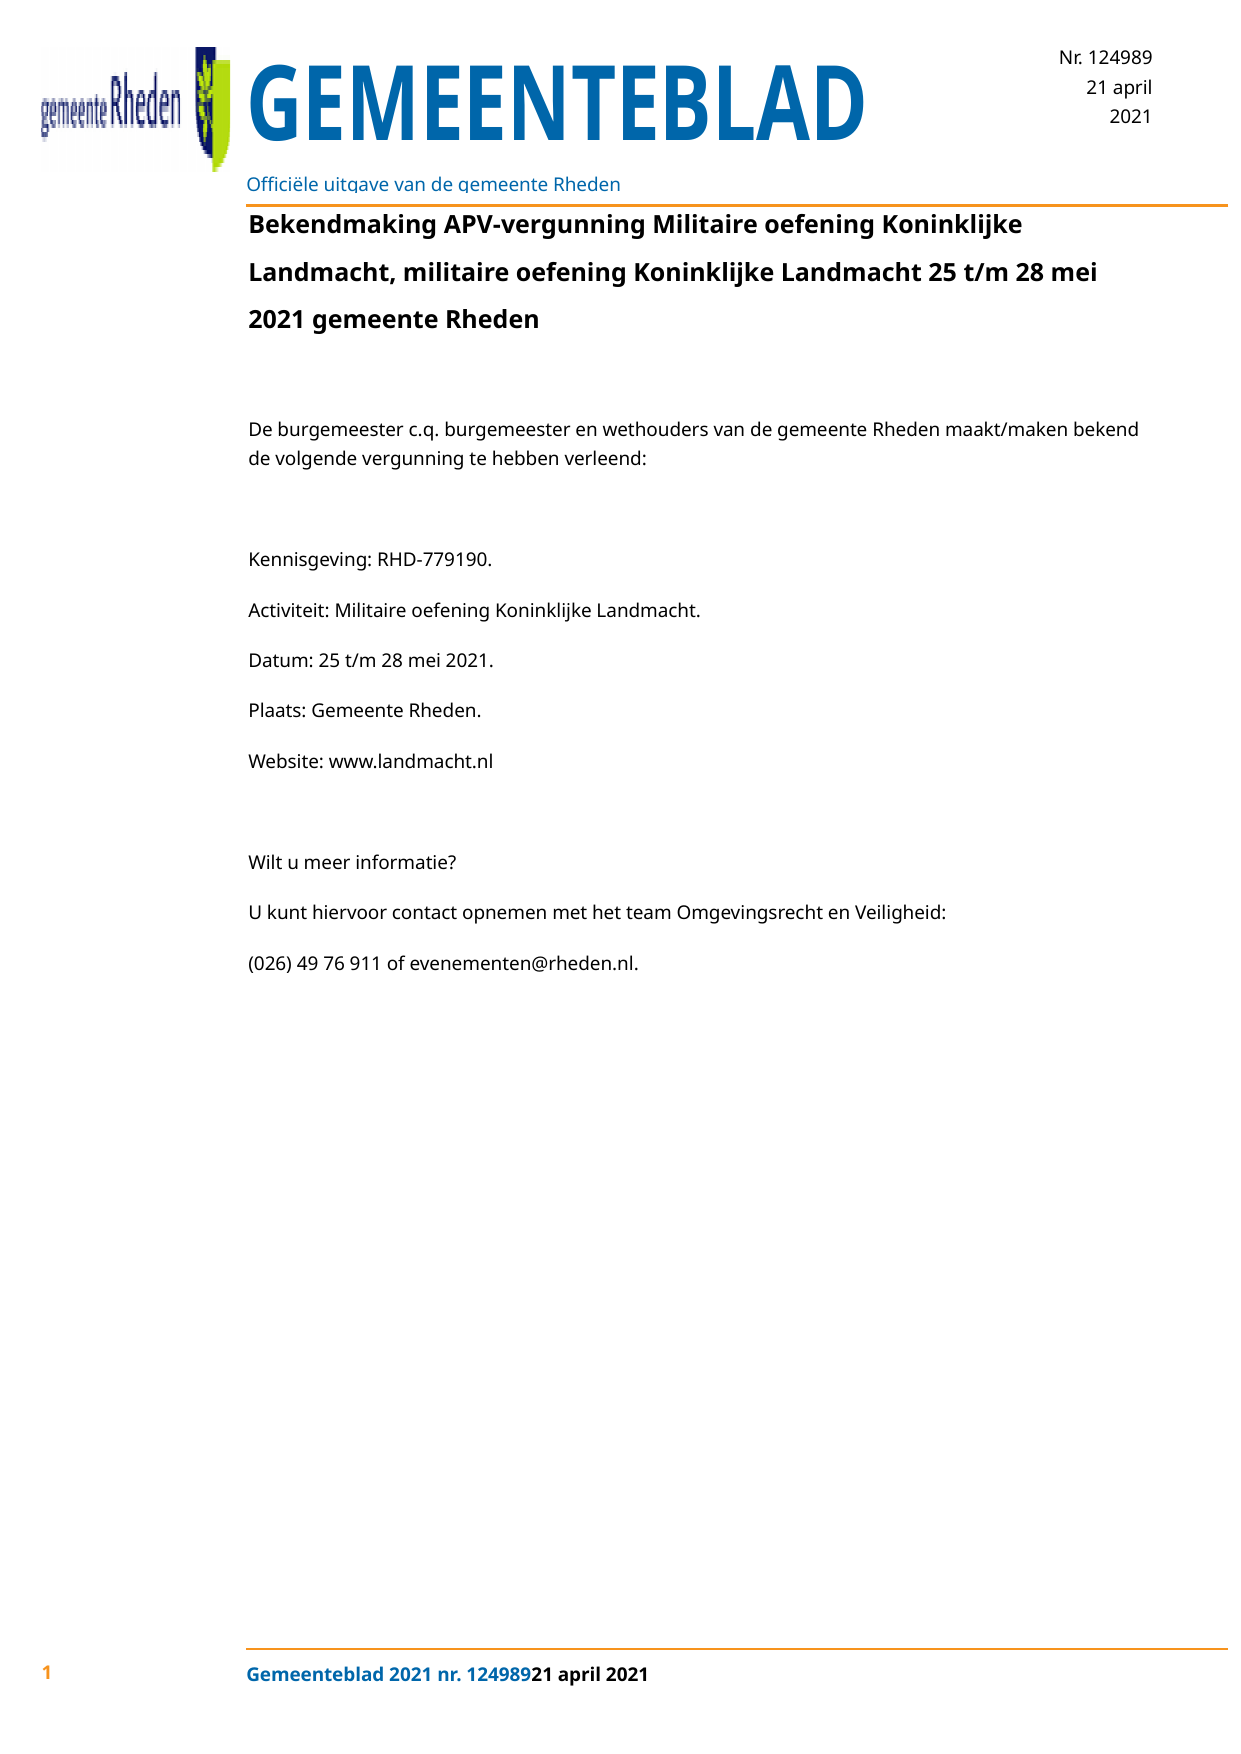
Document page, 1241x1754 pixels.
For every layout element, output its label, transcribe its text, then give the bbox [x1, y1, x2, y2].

text Bekendmaking APV-vergunning Militaire oefening Koninklijke Landmacht, militaire oefening Koninklijke Landmacht 25 t/m 28 mei 2021 gemeente Rheden [248, 207, 1152, 336]
text Kennisgeving: RHD-779190. [248, 546, 1152, 572]
text De burgemeester c.q. burgemeester en wethouders van de gemeente Rheden maakt/maken bekend de volgende vergunning te hebben verleend: [248, 416, 1152, 471]
text Datum: 25 t/m 28 mei 2021. [248, 647, 1152, 673]
text Activiteit: Militaire oefening Koninklijke Landmacht. [248, 597, 1152, 622]
text Plaats: Gemeente Rheden. [248, 698, 1152, 723]
text Website: www.landmacht.nl [248, 748, 1152, 774]
text U kunt hiervoor contact opnemen met het team Omgevingsrecht en Veiligheid: [248, 899, 1152, 925]
picture [41, 47, 231, 172]
text Wilt u meer informatie? [248, 849, 1152, 874]
text (026) 49 76 911 of evenementen@rheden.nl. [248, 950, 1152, 975]
